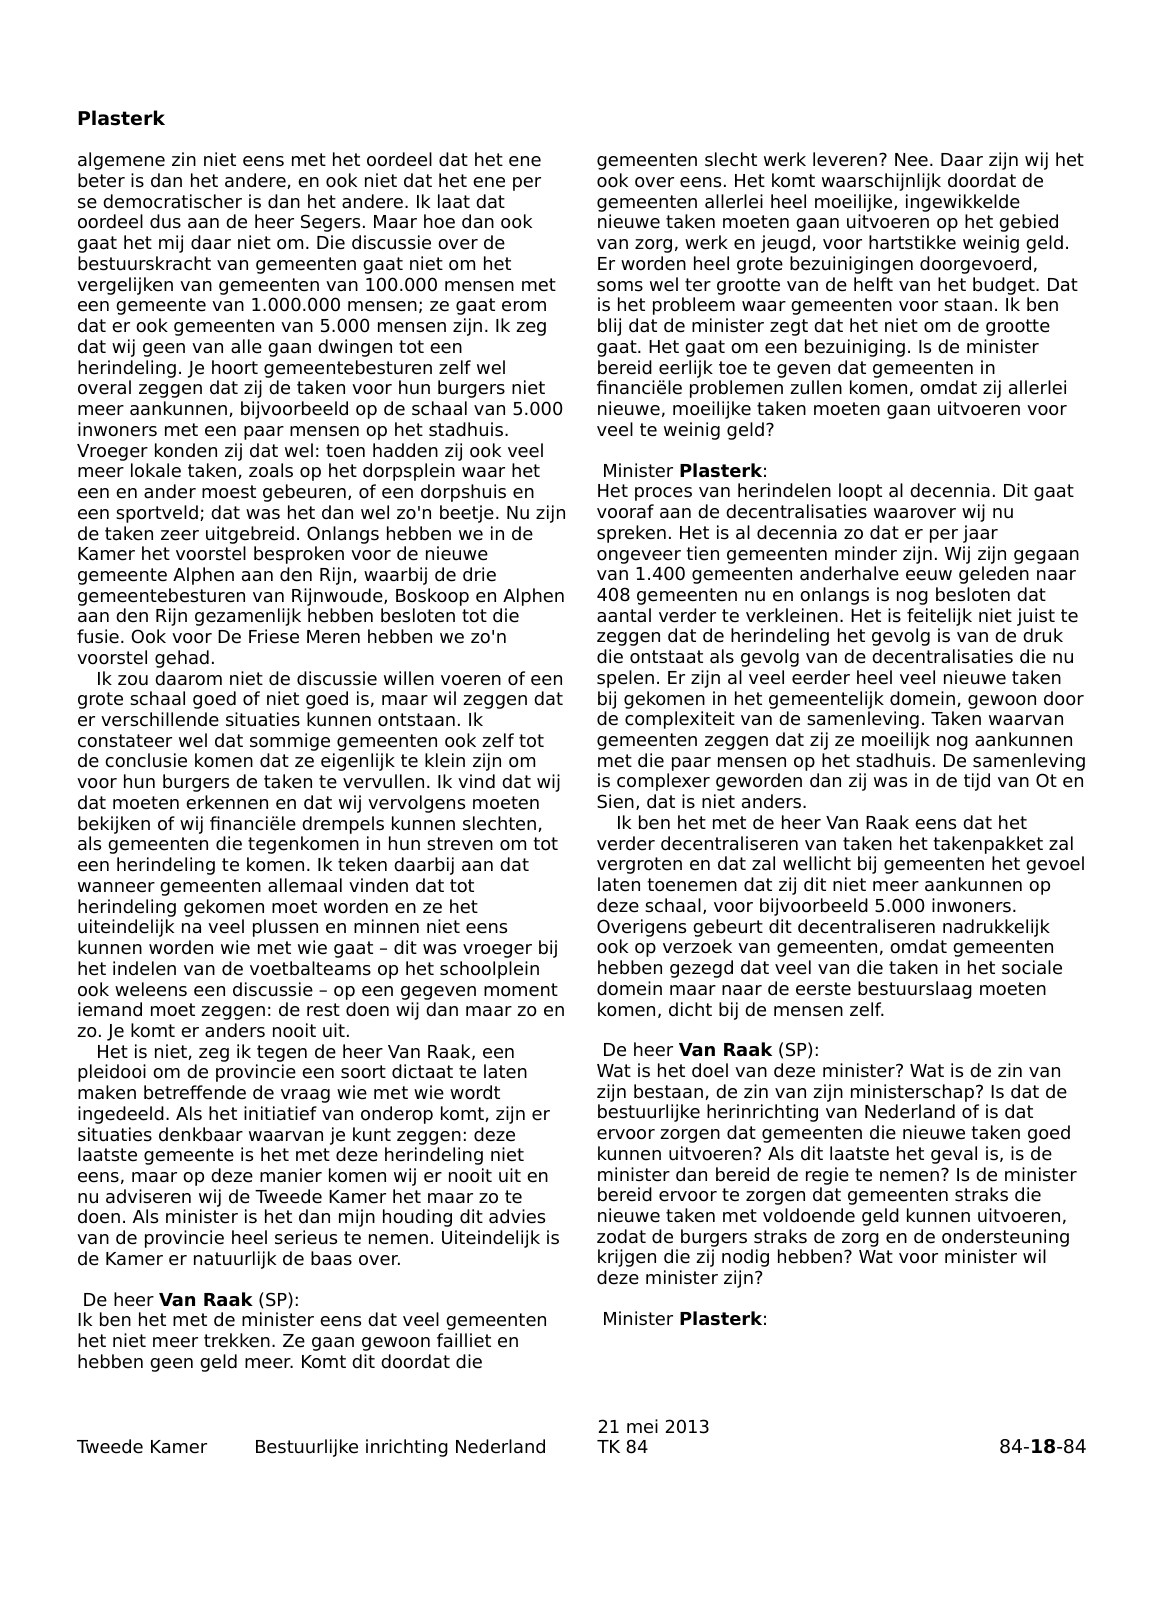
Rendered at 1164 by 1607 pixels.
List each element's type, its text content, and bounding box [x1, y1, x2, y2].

text De heer Van Raak (SP): [596, 1040, 1087, 1061]
text gemeenten slecht werk leveren? Nee. Daar zijn wij het ook over eens. Het komt waarschijnlijk doordat de gemeenten allerlei heel moeilijke, ingewikkelde nieuwe taken moeten gaan uitvoeren op het gebied van zorg, werk en jeugd, voor hartstikke weinig geld. Er worden heel grote bezuinigingen doorgevoerd, soms wel ter grootte van de helft van het budget. Dat is het probleem waar gemeenten voor staan. Ik ben blij dat de minister zegt dat het niet om de grootte gaat. Het gaat om een bezuiniging. Is de minister bereid eerlijk toe te geven dat gemeenten in financiële problemen zullen komen, omdat zij allerlei nieuwe, moeilijke taken moeten gaan uitvoeren voor veel te weinig geld? [596, 150, 1087, 440]
text Ik zou daarom niet de discussie willen voeren of een grote schaal goed of niet goed is, maar wil zeggen dat er verschillende situaties kunnen ontstaan. Ik constateer wel dat sommige gemeenten ook zelf tot de conclusie komen dat ze eigenlijk te klein zijn om voor hun burgers de taken te vervullen. Ik vind dat wij dat moeten erkennen en dat wij vervolgens moeten bekijken of wij financiële drempels kunnen slechten, als gemeenten die tegenkomen in hun streven om tot een herindeling te komen. Ik teken daarbij aan dat wanneer gemeenten allemaal vinden dat tot herindeling gekomen moet worden en ze het uiteindelijk na veel plussen en minnen niet eens kunnen worden wie met wie gaat – dit was vroeger bij het indelen van de voetbalteams op het schoolplein ook weleens een discussie – op een gegeven moment iemand moet zeggen: de rest doen wij dan maar zo en zo. Je komt er anders nooit uit. [77, 668, 567, 1042]
text Minister Plasterk: [596, 1309, 1087, 1329]
text De heer Van Raak (SP): [77, 1289, 567, 1310]
text Wat is het doel van deze minister? Wat is de zin van zijn bestaan, de zin van zijn ministerschap? Is dat de bestuurlijke herinrichting van Nederland of is dat ervoor zorgen dat gemeenten die nieuwe taken goed kunnen uitvoeren? Als dit laatste het geval is, is de minister dan bereid de regie te nemen? Is de minister bereid ervoor te zorgen dat gemeenten straks die nieuwe taken met voldoende geld kunnen uitvoeren, zodat de burgers straks de zorg en de ondersteuning krijgen die zij nodig hebben? Wat voor minister wil deze minister zijn? [596, 1061, 1087, 1289]
text Het proces van herindelen loopt al decennia. Dit gaat vooraf aan de decentralisaties waarover wij nu spreken. Het is al decennia zo dat er per jaar ongeveer tien gemeenten minder zijn. Wij zijn gegaan van 1.400 gemeenten anderhalve eeuw geleden naar 408 gemeenten nu en onlangs is nog besloten dat aantal verder te verkleinen. Het is feitelijk niet juist te zeggen dat de herindeling het gevolg is van de druk die ontstaat als gevolg van de decentralisaties die nu spelen. Er zijn al veel eerder heel veel nieuwe taken bij gekomen in het gemeentelijk domein, gewoon door de complexiteit van de samenleving. Taken waarvan gemeenten zeggen dat zij ze moeilijk nog aankunnen met die paar mensen op het stadhuis. De samenleving is complexer geworden dan zij was in de tijd van Ot en Sien, dat is niet anders. [596, 481, 1087, 813]
text Ik ben het met de minister eens dat veel gemeenten het niet meer trekken. Ze gaan gewoon failliet en hebben geen geld meer. Komt dit doordat die [77, 1310, 567, 1372]
text Ik ben het met de heer Van Raak eens dat het verder decentraliseren van taken het takenpakket zal vergroten en dat zal wellicht bij gemeenten het gevoel laten toenemen dat zij dit niet meer aankunnen op deze schaal, voor bijvoorbeeld 5.000 inwoners. Overigens gebeurt dit decentraliseren nadrukkelijk ook op verzoek van gemeenten, omdat gemeenten hebben gezegd dat veel van die taken in het sociale domein maar naar de eerste bestuurslaag moeten komen, dicht bij de mensen zelf. [596, 813, 1087, 1020]
text Het is niet, zeg ik tegen de heer Van Raak, een pleidooi om de provincie een soort dictaat te laten maken betreffende de vraag wie met wie wordt ingedeeld. Als het initiatief van onderop komt, zijn er situaties denkbaar waarvan je kunt zeggen: deze laatste gemeente is het met deze herindeling niet eens, maar op deze manier komen wij er nooit uit en nu adviseren wij de Tweede Kamer het maar zo te doen. Als minister is het dan mijn houding dit advies van de provincie heel serieus te nemen. Uiteindelijk is de Kamer er natuurlijk de baas over. [77, 1042, 567, 1269]
text Minister Plasterk: [596, 460, 1087, 481]
text algemene zin niet eens met het oordeel dat het ene beter is dan het andere, en ook niet dat het ene per se democratischer is dan het andere. Ik laat dat oordeel dus aan de heer Segers. Maar hoe dan ook gaat het mij daar niet om. Die discussie over de bestuurskracht van gemeenten gaat niet om het vergelijken van gemeenten van 100.000 mensen met een gemeente van 1.000.000 mensen; ze gaat erom dat er ook gemeenten van 5.000 mensen zijn. Ik zeg dat wij geen van alle gaan dwingen tot een herindeling. Je hoort gemeentebesturen zelf wel overal zeggen dat zij de taken voor hun burgers niet meer aankunnen, bijvoorbeeld op de schaal van 5.000 inwoners met een paar mensen op het stadhuis. Vroeger konden zij dat wel: toen hadden zij ook veel meer lokale taken, zoals op het dorpsplein waar het een en ander moest gebeuren, of een dorpshuis en een sportveld; dat was het dan wel zo'n beetje. Nu zijn de taken zeer uitgebreid. Onlangs hebben we in de Kamer het voorstel besproken voor de nieuwe gemeente Alphen aan den Rijn, waarbij de drie gemeentebesturen van Rijnwoude, Boskoop en Alphen aan den Rijn gezamenlijk hebben besloten tot die fusie. Ook voor De Friese Meren hebben we zo'n voorstel gehad. [77, 150, 567, 668]
